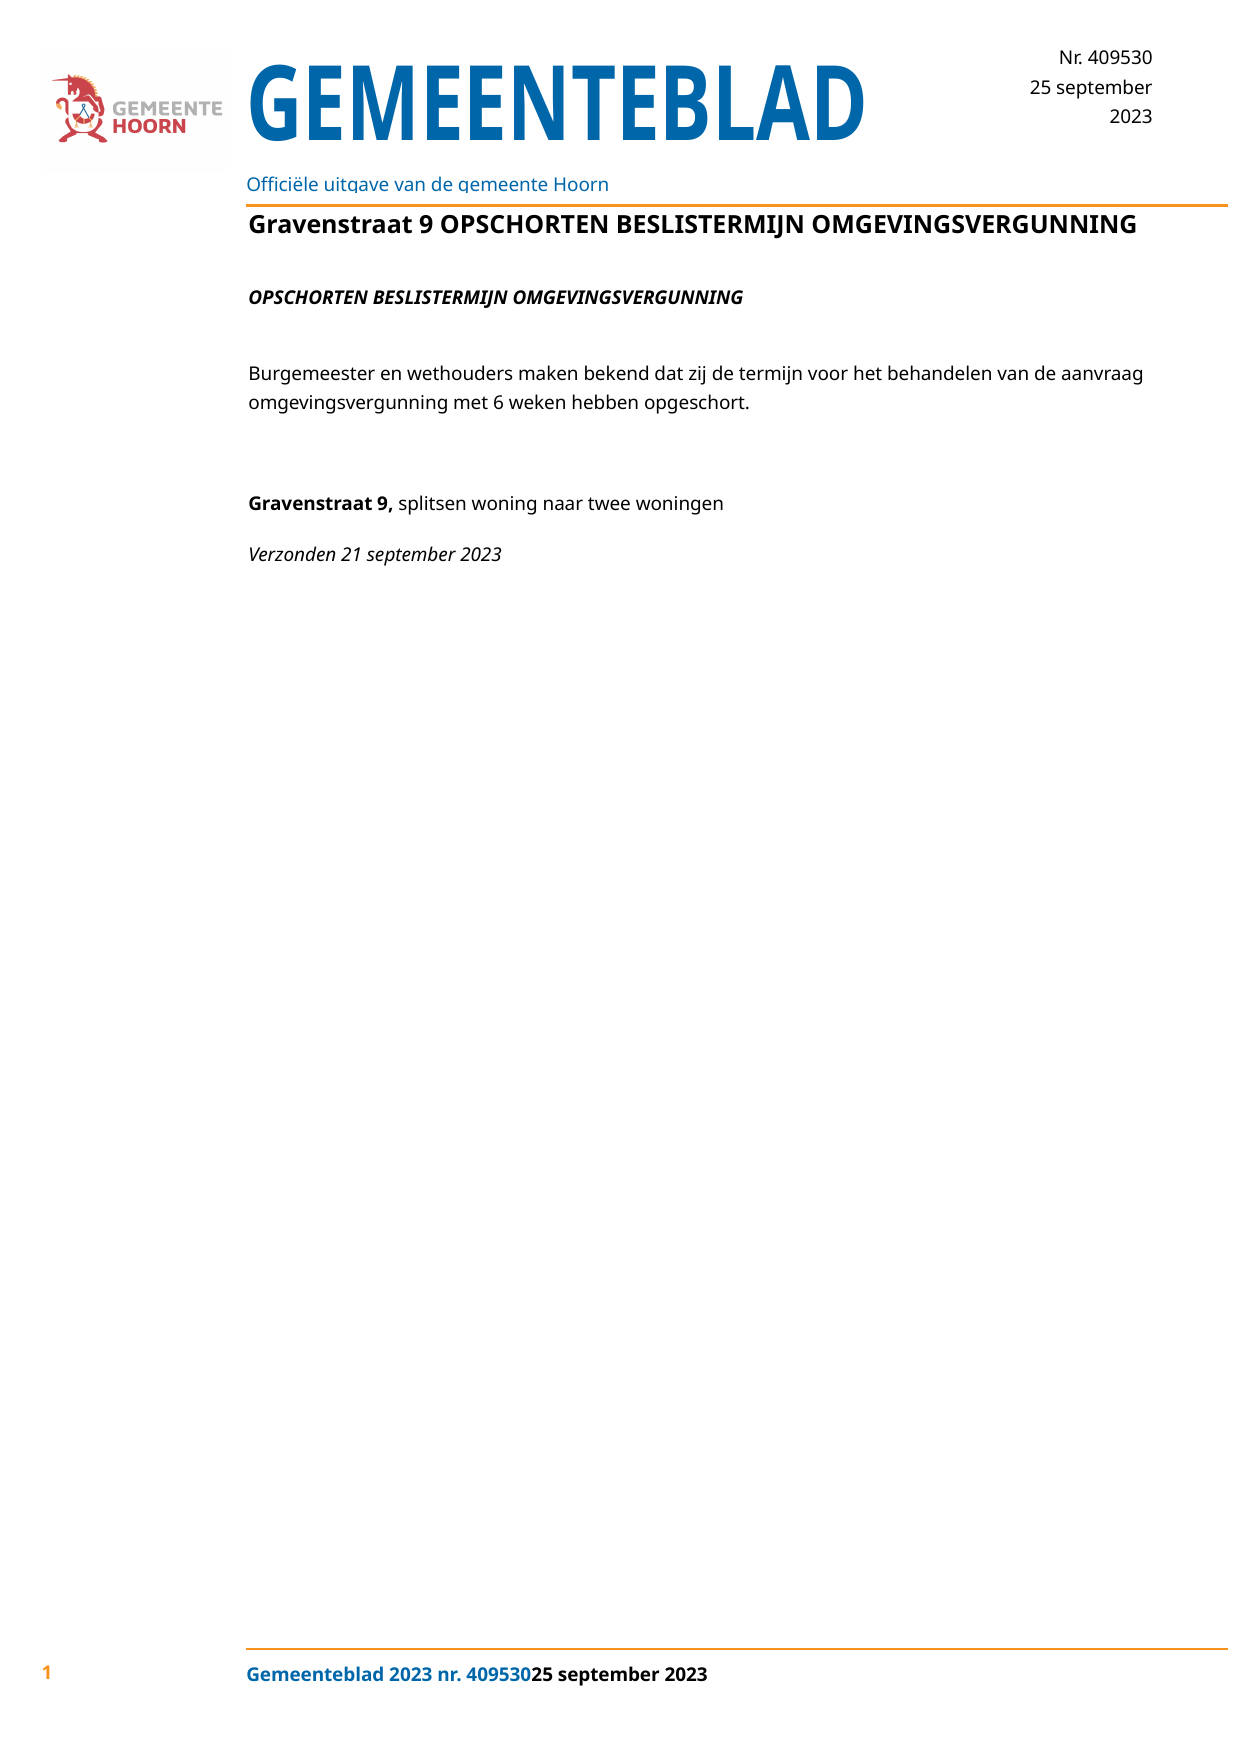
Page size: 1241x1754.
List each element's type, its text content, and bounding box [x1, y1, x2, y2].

text Gravenstraat 9 OPSCHORTEN BESLISTERMIJN OMGEVINGSVERGUNNING [248, 207, 1152, 241]
text Gravenstraat 9, splitsen woning naar twee woningen [248, 490, 1152, 516]
text Burgemeester en wethouders maken bekend dat zij de termijn voor het behandelen van de aanvraag omgevingsvergunning met 6 weken hebben opgeschort. [248, 360, 1152, 415]
text Verzonden 21 september 2023 [248, 541, 1152, 567]
picture [41, 47, 231, 172]
text OPSCHORTEN BESLISTERMIJN OMGEVINGSVERGUNNING [248, 284, 1152, 309]
